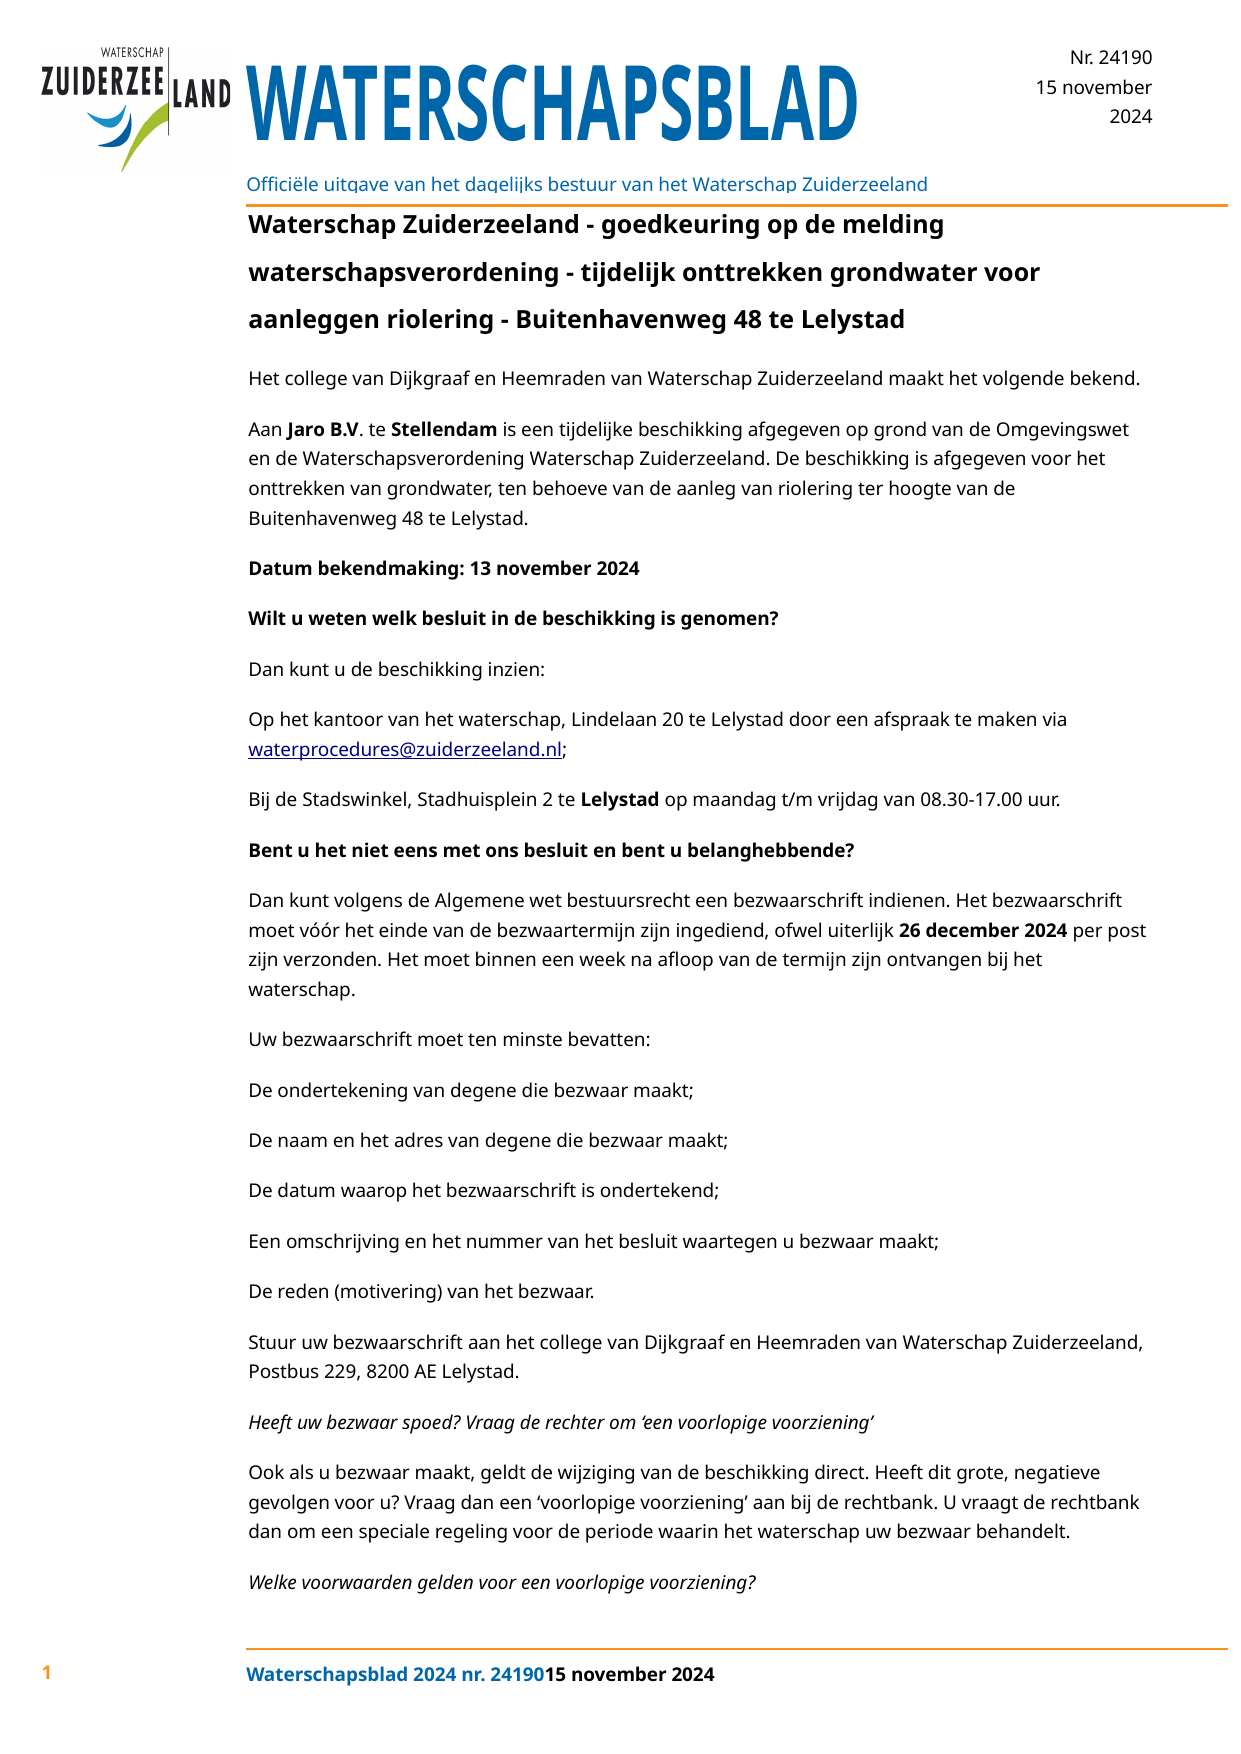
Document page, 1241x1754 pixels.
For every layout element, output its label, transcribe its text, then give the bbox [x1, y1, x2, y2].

text Uw bezwaarschrift moet ten minste bevatten: [248, 1026, 1152, 1052]
text Wilt u weten welk besluit in de beschikking is genomen? [248, 606, 1152, 631]
text Dan kunt u de beschikking inzien: [248, 656, 1152, 682]
text De ondertekening van degene die bezwaar maakt; [248, 1077, 1152, 1102]
text De datum waarop het bezwaarschrift is ondertekend; [248, 1178, 1152, 1203]
text Welke voorwaarden gelden voor een voorlopige voorziening? [248, 1569, 1152, 1594]
text Dan kunt volgens de Algemene wet bestuursrecht een bezwaarschrift indienen. Het bezwaarschrift moet vóór het einde van de bezwaartermijn zijn ingediend, ofwel uiterlijk 26 december 2024 per post zijn verzonden. Het moet binnen een week na afloop van de termijn zijn ontvangen bij het waterschap. [248, 887, 1152, 1002]
picture [41, 47, 231, 172]
text Aan Jaro B.V. te Stellendam is een tijdelijke beschikking afgegeven op grond van de Omgevingswet en de Waterschapsverordening Waterschap Zuiderzeeland. De beschikking is afgegeven voor het onttrekken van grondwater, ten behoeve van de aanleg van riolering ter hoogte van de Buitenhavenweg 48 te Lelystad. [248, 416, 1152, 530]
text Een omschrijving en het nummer van het besluit waartegen u bezwaar maakt; [248, 1228, 1152, 1254]
text Bent u het niet eens met ons besluit en bent u belanghebbende? [248, 837, 1152, 862]
text Datum bekendmaking: 13 november 2024 [248, 555, 1152, 581]
text De naam en het adres van degene die bezwaar maakt; [248, 1127, 1152, 1153]
text Ook als u bezwaar maakt, geldt de wijziging van de beschikking direct. Heeft dit grote, negatieve gevolgen voor u? Vraag dan een ‘voorlopige voorziening’ aan bij de rechtbank. U vraagt de rechtbank dan om een speciale regeling voor de periode waarin het waterschap uw bezwaar behandelt. [248, 1459, 1152, 1544]
text Het college van Dijkgraaf en Heemraden van Waterschap Zuiderzeeland maakt het volgende bekend. [248, 366, 1152, 391]
text Bij de Stadswinkel, Stadhuisplein 2 te Lelystad op maandag t/m vrijdag van 08.30‑17.00 uur. [248, 786, 1152, 812]
text Waterschap Zuiderzeeland - goedkeuring op de melding waterschapsverordening - tijdelijk onttrekken grondwater voor aanleggen riolering - Buitenhavenweg 48 te Lelystad [248, 207, 1152, 336]
text Heeft uw bezwaar spoed? Vraag de rechter om ‘een voorlopige voorziening’ [248, 1409, 1152, 1434]
text Stuur uw bezwaarschrift aan het college van Dijkgraaf en Heemraden van Waterschap Zuiderzeeland, Postbus 229, 8200 AE Lelystad. [248, 1329, 1152, 1384]
text De reden (motivering) van het bezwaar. [248, 1278, 1152, 1304]
text Op het kantoor van het waterschap, Lindelaan 20 te Lelystad door een afspraak te maken via waterprocedures@zuiderzeeland.nl; [248, 706, 1152, 762]
